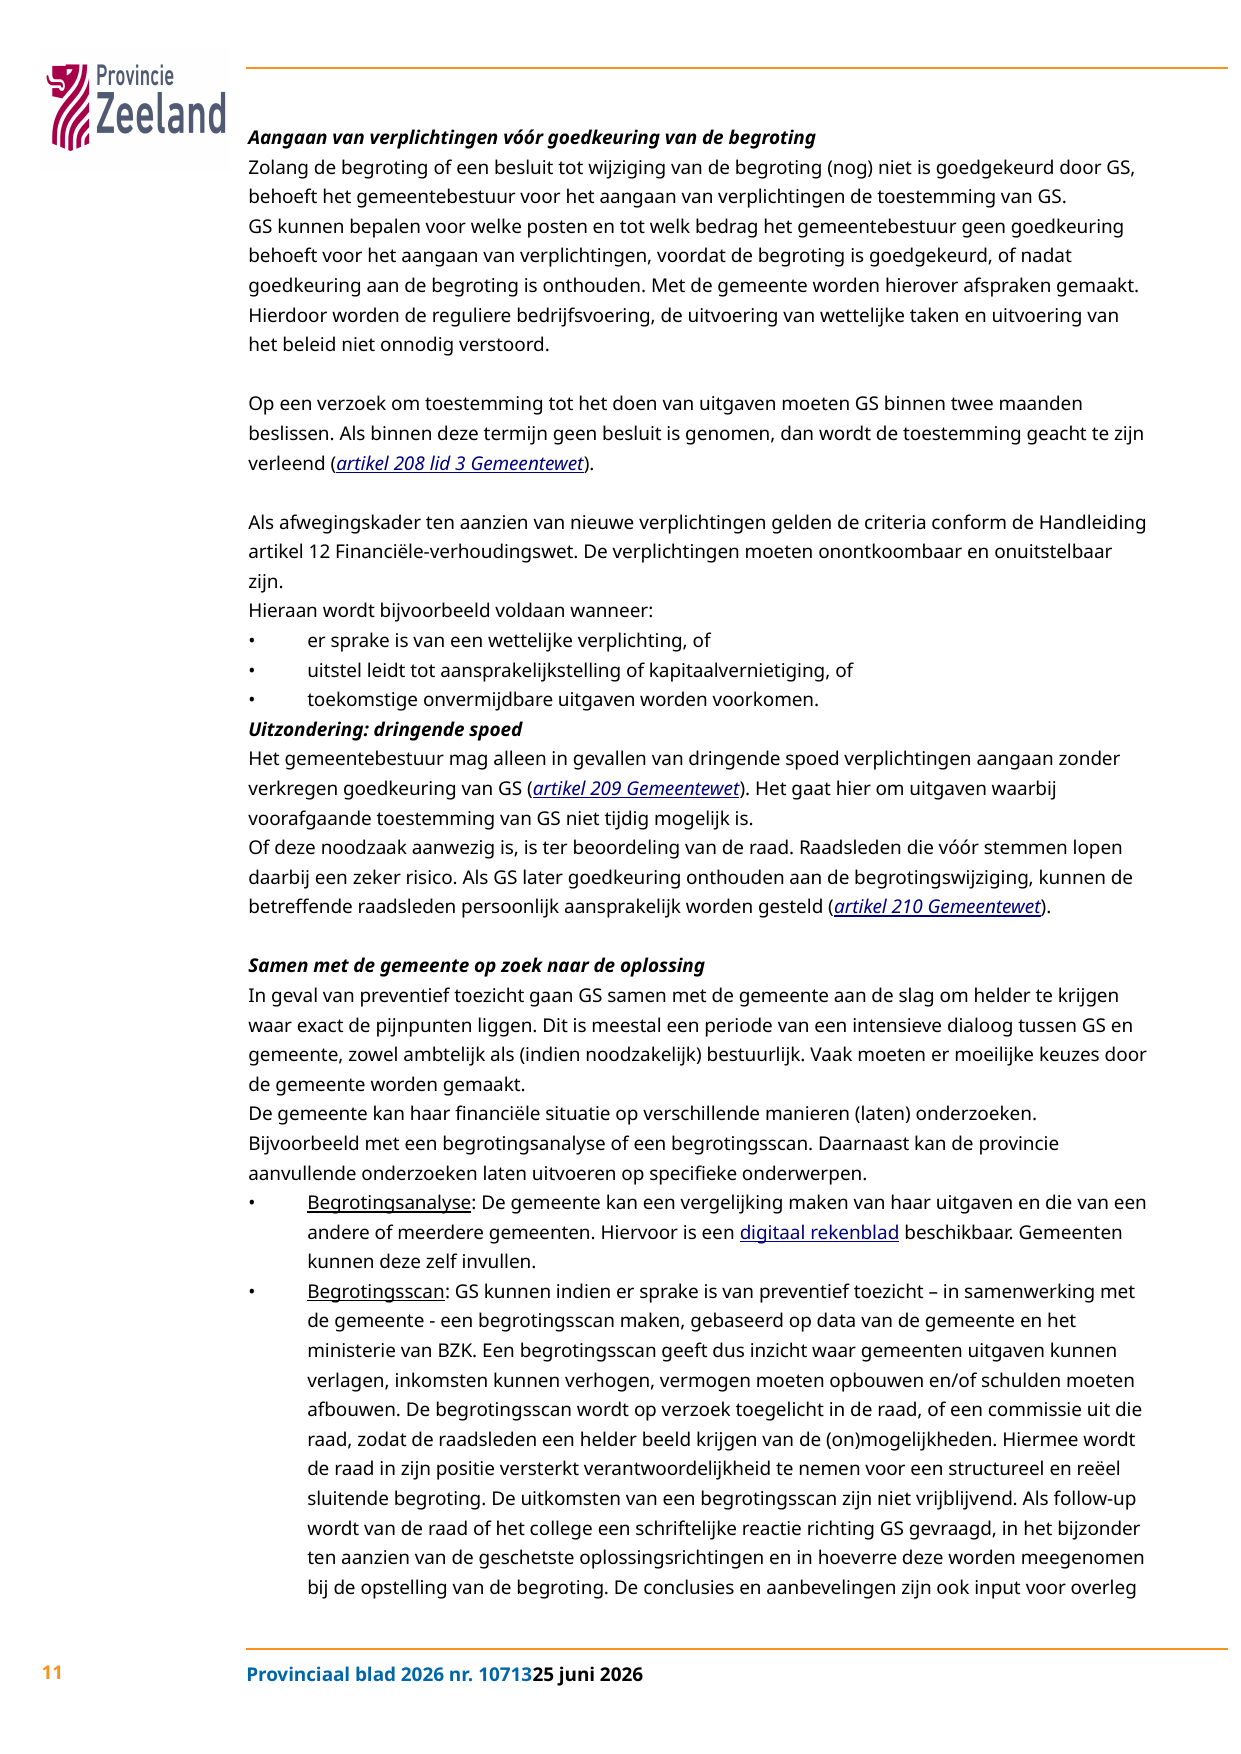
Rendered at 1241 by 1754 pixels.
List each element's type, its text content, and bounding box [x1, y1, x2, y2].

list er sprake is van een wettelijke verplichting, of [248, 627, 1152, 653]
text Op een verzoek om toestemming tot het doen van uitgaven moeten GS binnen twee maanden beslissen. Als binnen deze termijn geen besluit is genomen, dan wordt de toestemming geacht te zijn verleend (artikel 208 lid 3 Gemeentewet). [248, 391, 1152, 476]
text Hieraan wordt bijvoorbeeld voldaan wanneer: [248, 598, 1152, 623]
list Begrotingsscan: GS kunnen indien er sprake is van preventief toezicht – in samenwerking met de gemeente - een begrotingsscan maken, gebaseerd op data van de gemeente en het ministerie van BZK. Een begrotingsscan geeft dus inzicht waar gemeenten uitgaven kunnen verlagen, inkomsten kunnen verhogen, vermogen moeten opbouwen en/of schulden moeten afbouwen. De begrotingsscan wordt op verzoek toegelicht in de raad, of een commissie uit die raad, zodat de raadsleden een helder beeld krijgen van de (on)mogelijkheden. Hiermee wordt de raad in zijn positie versterkt verantwoordelijkheid te nemen voor een structureel en reëel sluitende begroting. De uitkomsten van een begrotingsscan zijn niet vrijblijvend. Als follow-up wordt van de raad of het college een schriftelijke reactie richting GS gevraagd, in het bijzonder ten aanzien van de geschetste oplossingsrichtingen en in hoeverre deze worden meegenomen bij de opstelling van de begroting. De conclusies en aanbevelingen zijn ook input voor overleg [248, 1278, 1152, 1600]
list uitstel leidt tot aansprakelijkstelling of kapitaalvernietiging, of [248, 657, 1152, 683]
list toekomstige onvermijdbare uitgaven worden voorkomen. [248, 686, 1152, 712]
text Aangaan van verplichtingen vóór goedkeuring van de begroting [248, 124, 1152, 150]
text In geval van preventief toezicht gaan GS samen met de gemeente aan de slag om helder te krijgen waar exact de pijnpunten liggen. Dit is meestal een periode van een intensieve dialoog tussen GS en gemeente, zowel ambtelijk als (indien noodzakelijk) bestuurlijk. Vaak moeten er moeilijke keuzes door de gemeente worden gemaakt. [248, 982, 1152, 1097]
text Samen met de gemeente op zoek naar de oplossing [248, 953, 1152, 978]
text Het gemeentebestuur mag alleen in gevallen van dringende spoed verplichtingen aangaan zonder verkregen goedkeuring van GS (artikel 209 Gemeentewet). Het gaat hier om uitgaven waarbij voorafgaande toestemming van GS niet tijdig mogelijk is. [248, 746, 1152, 831]
list Begrotingsanalyse: De gemeente kan een vergelijking maken van haar uitgaven en die van een andere of meerdere gemeenten. Hiervoor is een digitaal rekenblad beschikbaar. Gemeenten kunnen deze zelf invullen. [248, 1189, 1152, 1274]
text Uitzondering: dringende spoed [248, 716, 1152, 742]
text De gemeente kan haar financiële situatie op verschillende manieren (laten) onderzoeken. Bijvoorbeeld met een begrotingsanalyse of een begrotingsscan. Daarnaast kan de provincie aanvullende onderzoeken laten uitvoeren op specifieke onderwerpen. [248, 1101, 1152, 1186]
text Zolang de begroting of een besluit tot wijziging van de begroting (nog) niet is goedgekeurd door GS, behoeft het gemeentebestuur voor het aangaan van verplichtingen de toestemming van GS. [248, 154, 1152, 209]
text GS kunnen bepalen voor welke posten en tot welk bedrag het gemeentebestuur geen goedkeuring behoeft voor het aangaan van verplichtingen, voordat de begroting is goedgekeurd, of nadat goedkeuring aan de begroting is onthouden. Met de gemeente worden hierover afspraken gemaakt. Hierdoor worden de reguliere bedrijfsvoering, de uitvoering van wettelijke taken en uitvoering van het beleid niet onnodig verstoord. [248, 213, 1152, 357]
text Als afwegingskader ten aanzien van nieuwe verplichtingen gelden de criteria conform de Handleiding artikel 12 Financiële-verhoudingswet. De verplichtingen moeten onontkoombaar en onuitstelbaar zijn. [248, 509, 1152, 594]
picture [41, 47, 231, 172]
text Of deze noodzaak aanwezig is, is ter beoordeling van de raad. Raadsleden die vóór stemmen lopen daarbij een zeker risico. Als GS later goedkeuring onthouden aan de begrotingswijziging, kunnen de betreffende raadsleden persoonlijk aansprakelijk worden gesteld (artikel 210 Gemeentewet). [248, 834, 1152, 919]
